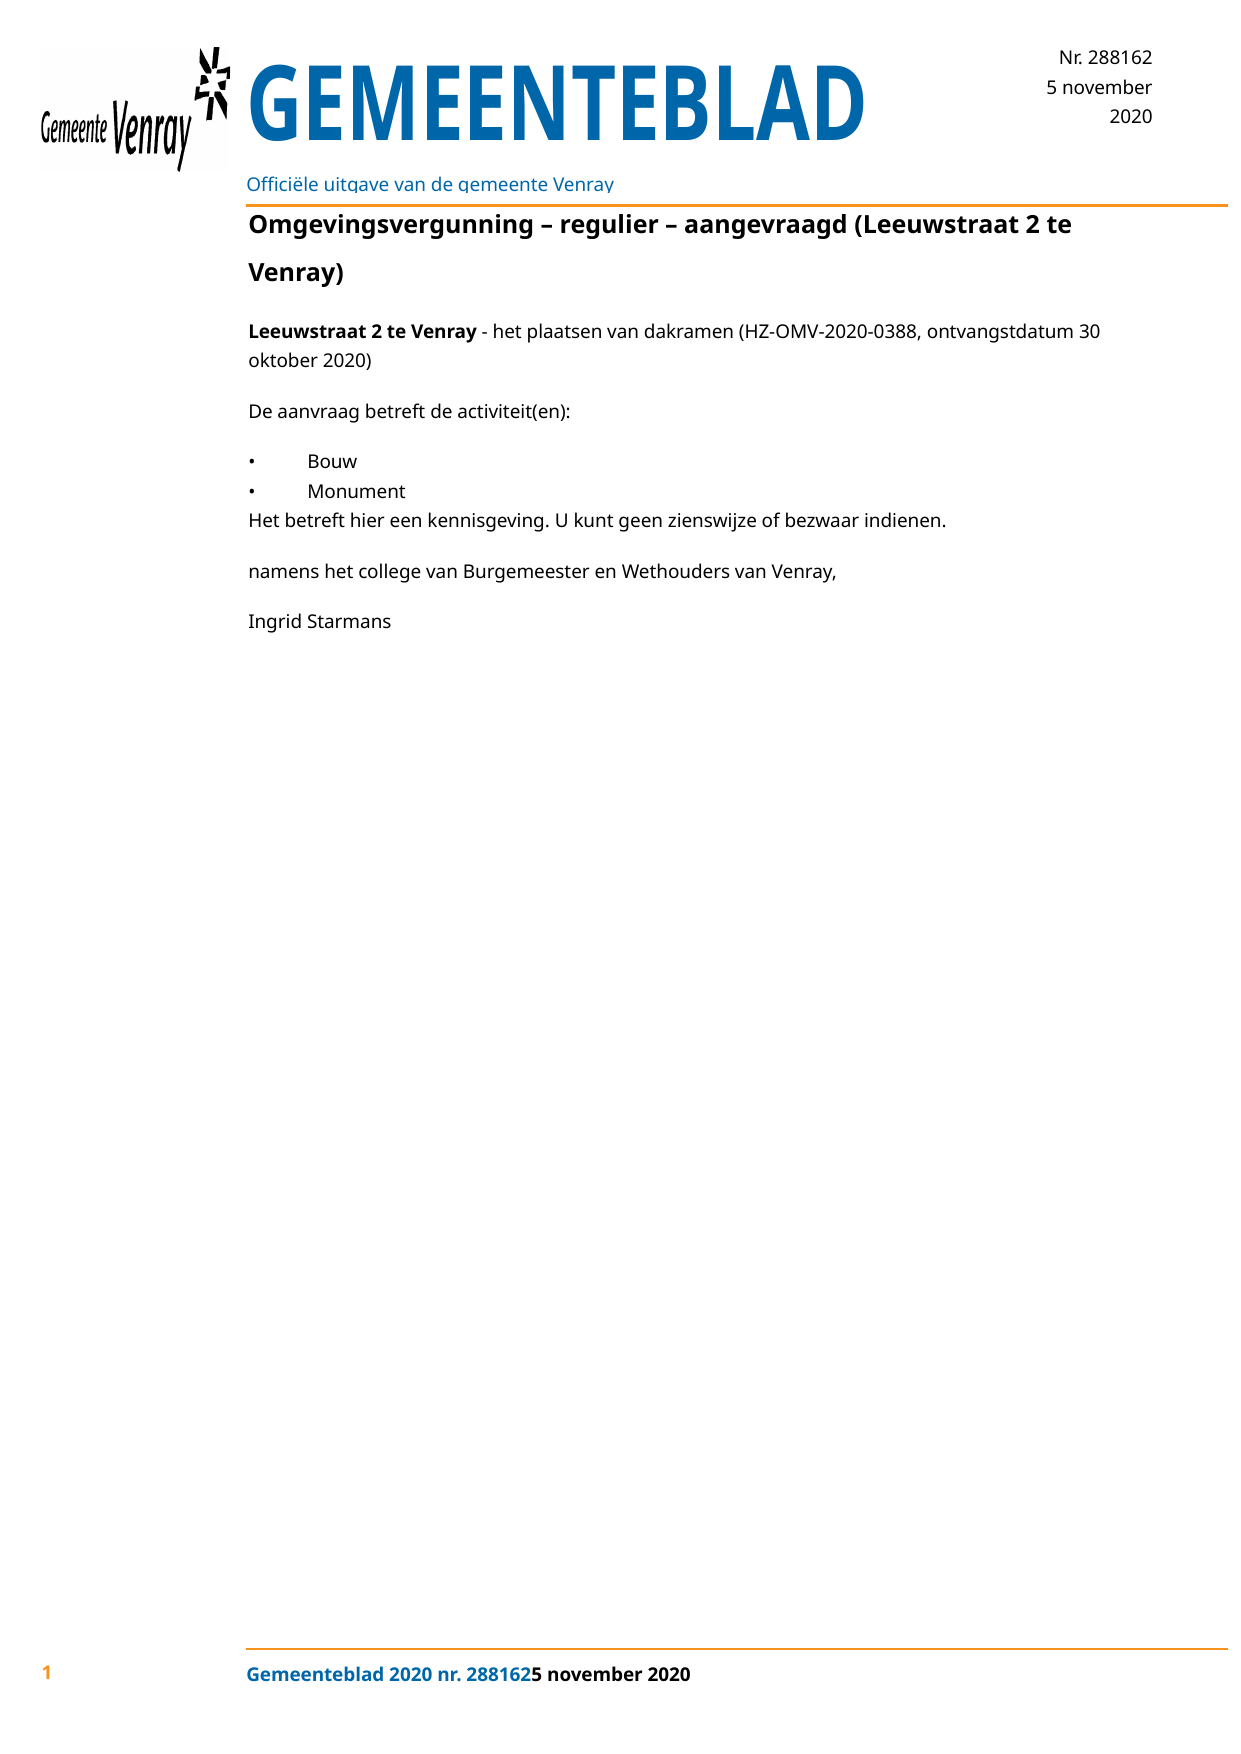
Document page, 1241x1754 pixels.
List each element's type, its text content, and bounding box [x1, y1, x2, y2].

text De aanvraag betreft de activiteit(en): [248, 398, 1152, 424]
text Omgevingsvergunning – regulier – aangevraagd (Leeuwstraat 2 te Venray) [248, 207, 1152, 288]
text Het betreft hier een kennisgeving. U kunt geen zienswijze of bezwaar indienen. [248, 507, 1152, 533]
text namens het college van Burgemeester en Wethouders van Venray, [248, 558, 1152, 584]
text Leeuwstraat 2 te Venray - het plaatsen van dakramen (HZ-OMV-2020-0388, ontvangstdatum 30 oktober 2020) [248, 318, 1152, 373]
picture [41, 47, 231, 172]
list Monument [248, 478, 1152, 504]
list Bouw [248, 448, 1152, 474]
text Ingrid Starmans [248, 608, 1152, 634]
